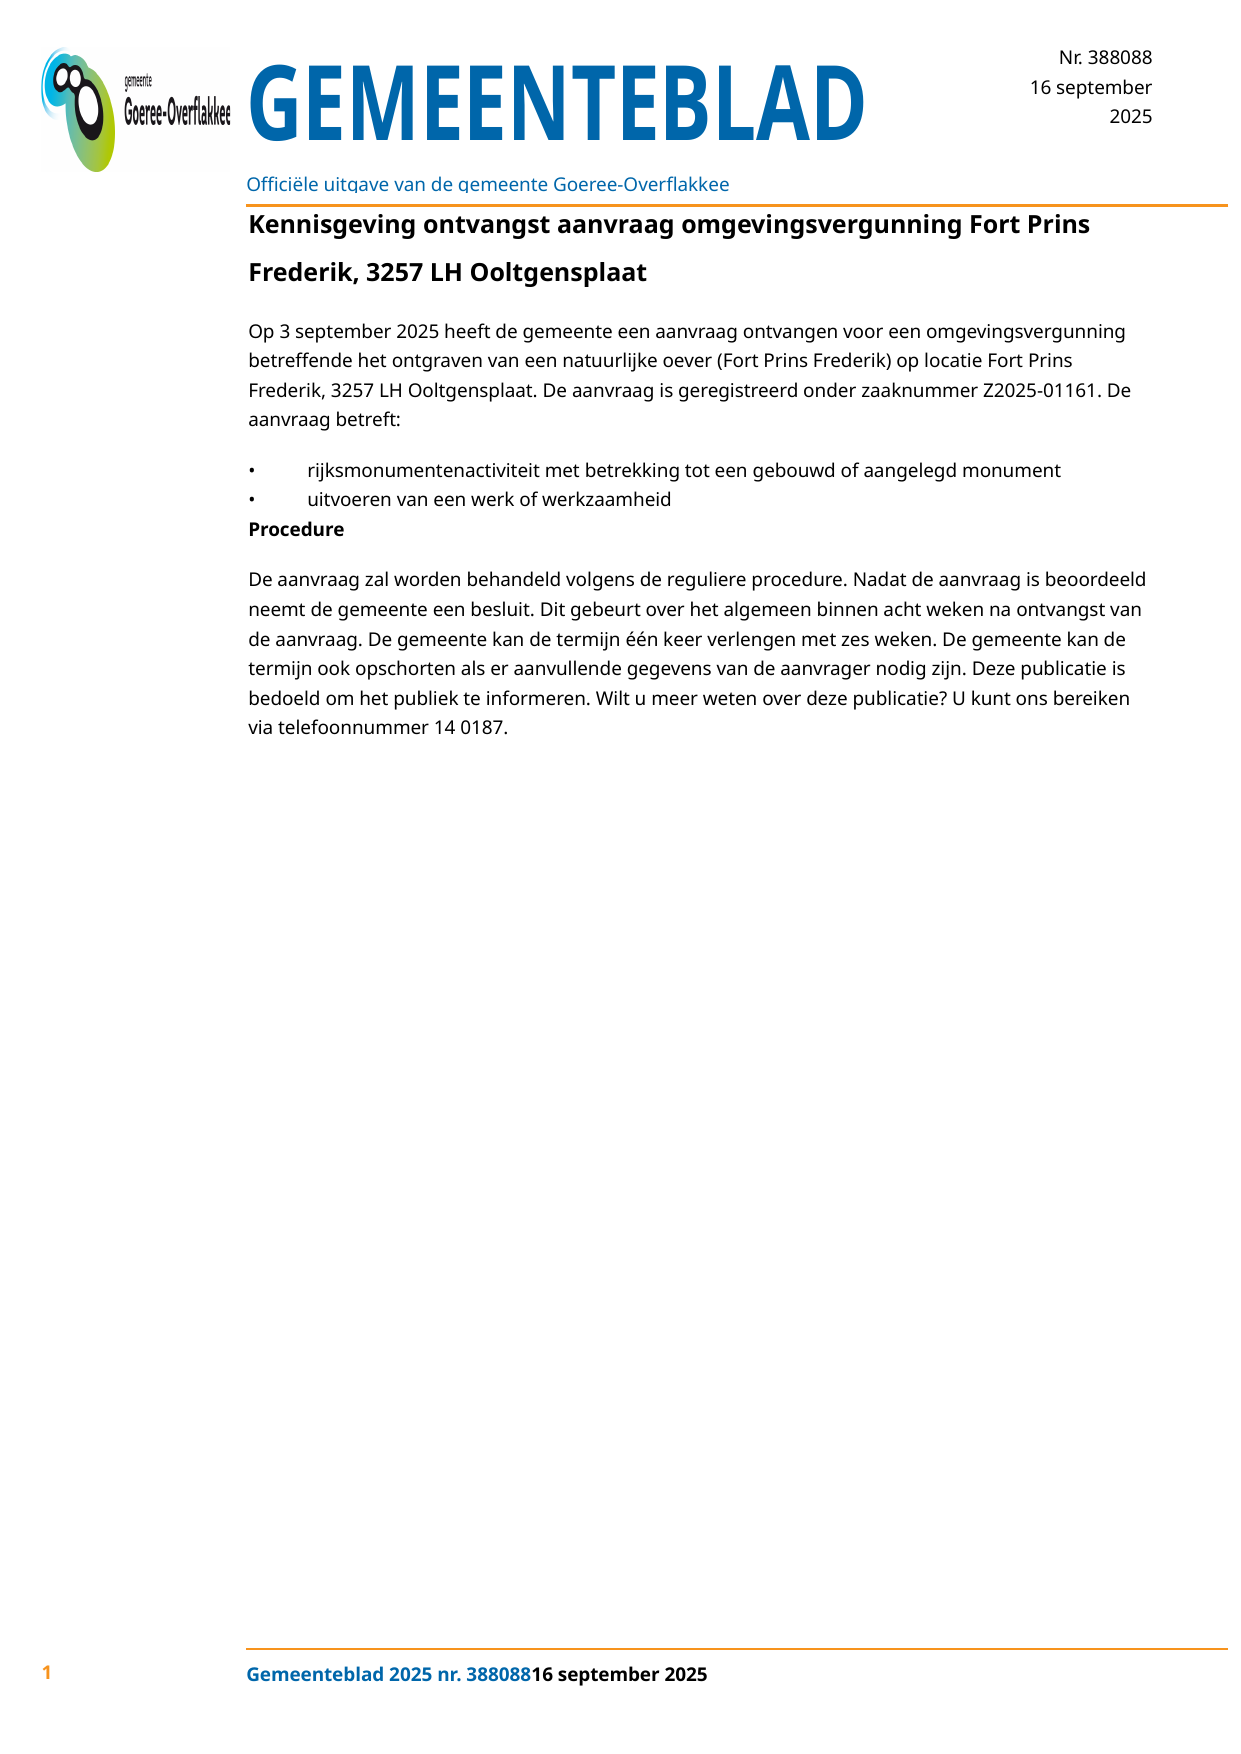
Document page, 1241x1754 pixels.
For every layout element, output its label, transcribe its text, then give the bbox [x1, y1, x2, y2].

list rijksmonumentenactiviteit met betrekking tot een gebouwd of aangelegd monument [248, 457, 1152, 483]
picture [41, 47, 231, 172]
list uitvoeren van een werk of werkzaamheid [248, 487, 1152, 512]
text Op 3 september 2025 heeft de gemeente een aanvraag ontvangen voor een omgevingsvergunning betreffende het ontgraven van een natuurlijke oever (Fort Prins Frederik) op locatie Fort Prins Frederik, 3257 LH Ooltgensplaat. De aanvraag is geregistreerd onder zaaknummer Z2025-01161. De aanvraag betreft: [248, 318, 1152, 432]
text Procedure [248, 516, 1152, 542]
text Kennisgeving ontvangst aanvraag omgevingsvergunning Fort Prins Frederik, 3257 LH Ooltgensplaat [248, 207, 1152, 288]
text De aanvraag zal worden behandeld volgens de reguliere procedure. Nadat de aanvraag is beoordeeld neemt de gemeente een besluit. Dit gebeurt over het algemeen binnen acht weken na ontvangst van de aanvraag. De gemeente kan de termijn één keer verlengen met zes weken. De gemeente kan de termijn ook opschorten als er aanvullende gegevens van de aanvrager nodig zijn. Deze publicatie is bedoeld om het publiek te informeren. Wilt u meer weten over deze publicatie? U kunt ons bereiken via telefoonnummer 14 0187. [248, 567, 1152, 740]
